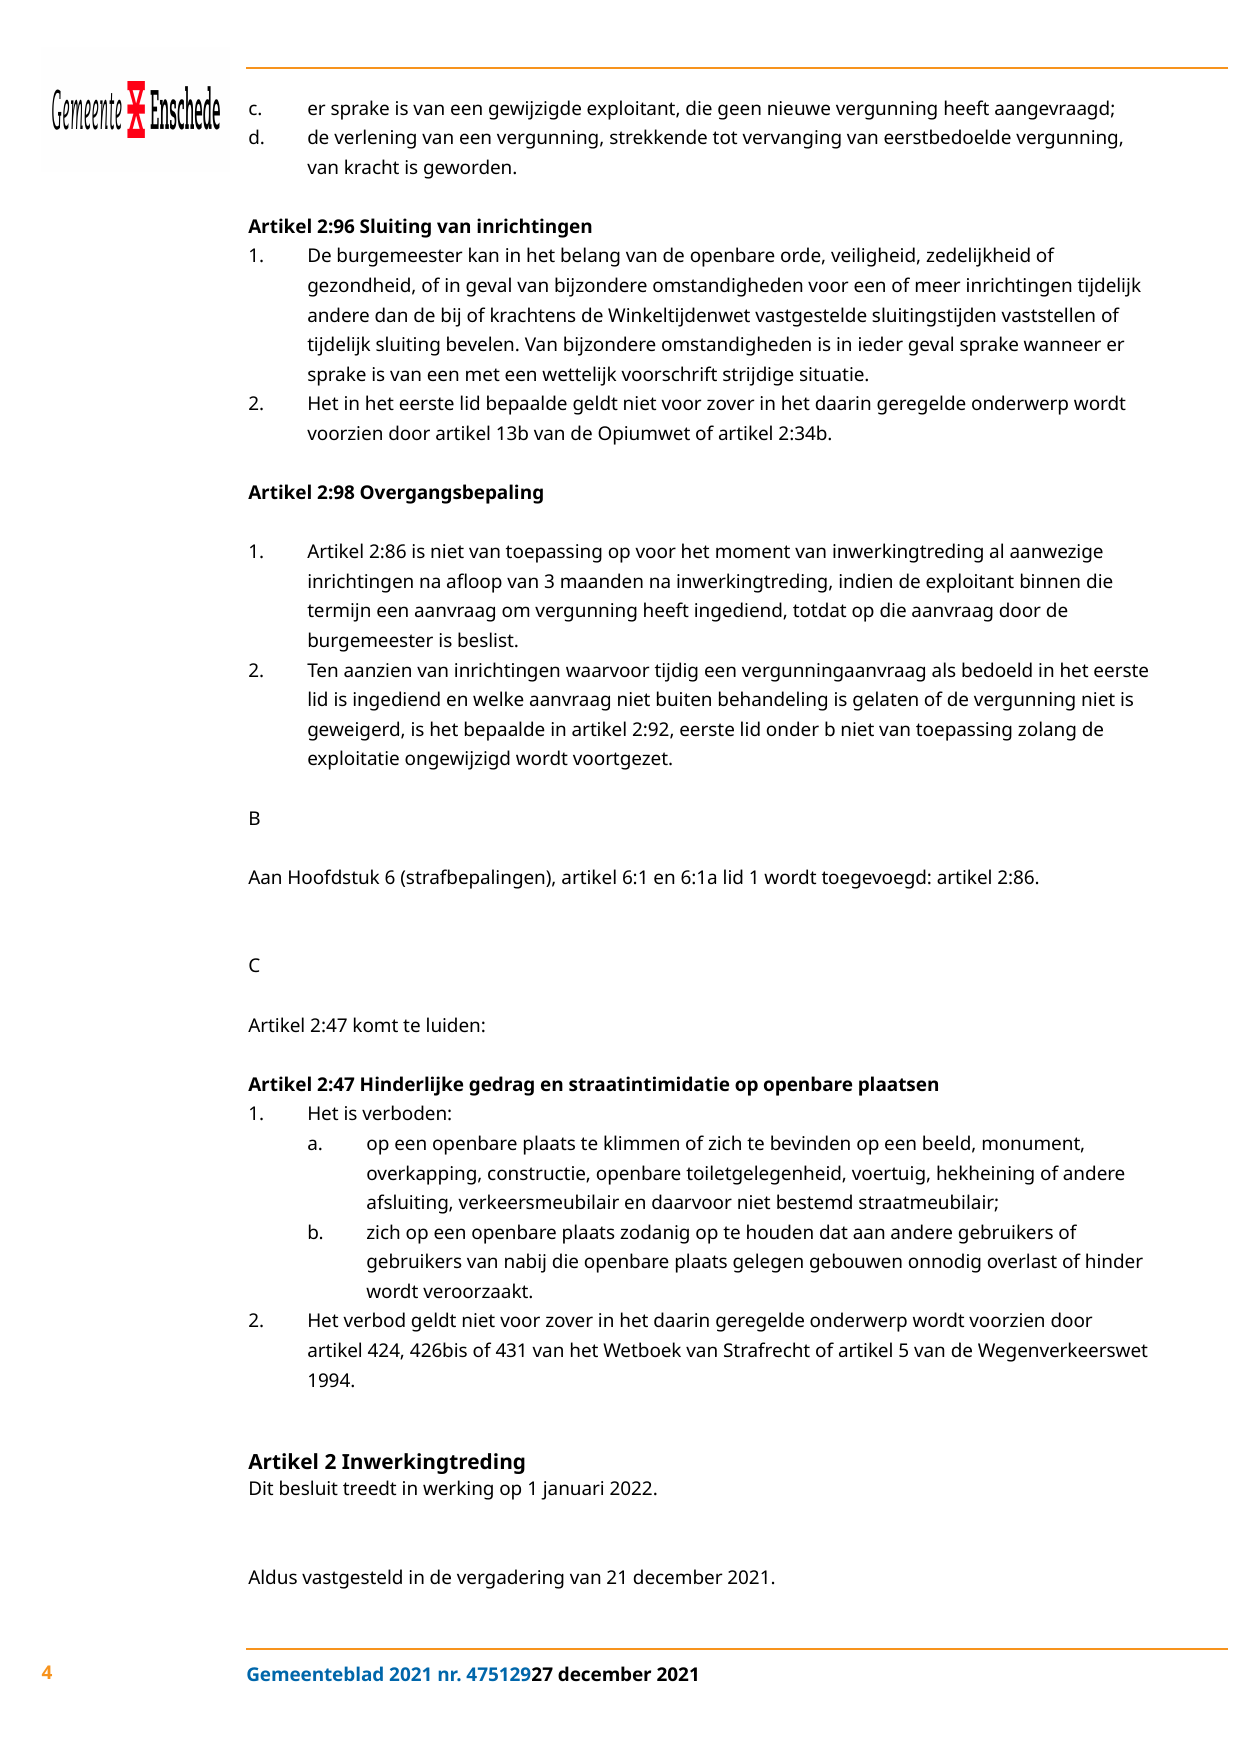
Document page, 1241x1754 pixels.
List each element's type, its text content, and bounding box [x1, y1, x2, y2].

text Artikel 2 Inwerkingtreding [248, 1447, 1152, 1475]
text Artikel 2:47 komt te luiden: [248, 1012, 1152, 1038]
text C [248, 953, 1152, 978]
list op een openbare plaats te klimmen of zich te bevinden op een beeld, monument, overkapping, constructie, openbare toiletgelegenheid, voertuig, hekheining of andere afsluiting, verkeersmeubilair en daarvoor niet bestemd straatmeubilair; [307, 1130, 1152, 1215]
list Het is verboden: [248, 1101, 1152, 1126]
list De burgemeester kan in het belang van de openbare orde, veiligheid, zedelijkheid of gezondheid, of in geval van bijzondere omstandigheden voor een of meer inrichtingen tijdelijk andere dan de bij of krachtens de Winkeltijdenwet vastgestelde sluitingstijden vaststellen of tijdelijk sluiting bevelen. Van bijzondere omstandigheden is in ieder geval sprake wanneer er sprake is van een met een wettelijk voorschrift strijdige situatie. [248, 243, 1152, 387]
list Het in het eerste lid bepaalde geldt niet voor zover in het daarin geregelde onderwerp wordt voorzien door artikel 13b van de Opiumwet of artikel 2:34b. [248, 391, 1152, 446]
text Aldus vastgesteld in de vergadering van 21 december 2021. [248, 1564, 1152, 1590]
text Artikel 2:47 Hinderlijke gedrag en straatintimidatie op openbare plaatsen [248, 1071, 1152, 1097]
list Het verbod geldt niet voor zover in het daarin geregelde onderwerp wordt voorzien door artikel 424, 426bis of 431 van het Wetboek van Strafrecht of artikel 5 van de Wegenverkeerswet 1994. [248, 1308, 1152, 1393]
list de verlening van een vergunning, strekkende tot vervanging van eerstbedoelde vergunning, van kracht is geworden. [248, 124, 1152, 180]
list Artikel 2:86 is niet van toepassing op voor het moment van inwerkingtreding al aanwezige inrichtingen na afloop van 3 maanden na inwerkingtreding, indien de exploitant binnen die termijn een aanvraag om vergunning heeft ingediend, totdat op die aanvraag door de burgemeester is beslist. [248, 538, 1152, 653]
text Aan Hoofdstuk 6 (strafbepalingen), artikel 6:1 en 6:1a lid 1 wordt toegevoegd: artikel 2:86. [248, 864, 1152, 890]
list er sprake is van een gewijzigde exploitant, die geen nieuwe vergunning heeft aangevraagd; [248, 95, 1152, 121]
list zich op een openbare plaats zodanig op te houden dat aan andere gebruikers of gebruikers van nabij die openbare plaats gelegen gebouwen onnodig overlast of hinder wordt veroorzaakt. [307, 1219, 1152, 1304]
text B [248, 805, 1152, 831]
list Ten aanzien van inrichtingen waarvoor tijdig een vergunningaanvraag als bedoeld in het eerste lid is ingediend en welke aanvraag niet buiten behandeling is gelaten of de vergunning niet is geweigerd, is het bepaalde in artikel 2:92, eerste lid onder b niet van toepassing zolang de exploitatie ongewijzigd wordt voortgezet. [248, 657, 1152, 771]
text Dit besluit treedt in werking op 1 januari 2022. [248, 1475, 1152, 1501]
text Artikel 2:98 Overgangsbepaling [248, 479, 1152, 505]
picture [41, 47, 231, 172]
text Artikel 2:96 Sluiting van inrichtingen [248, 213, 1152, 239]
